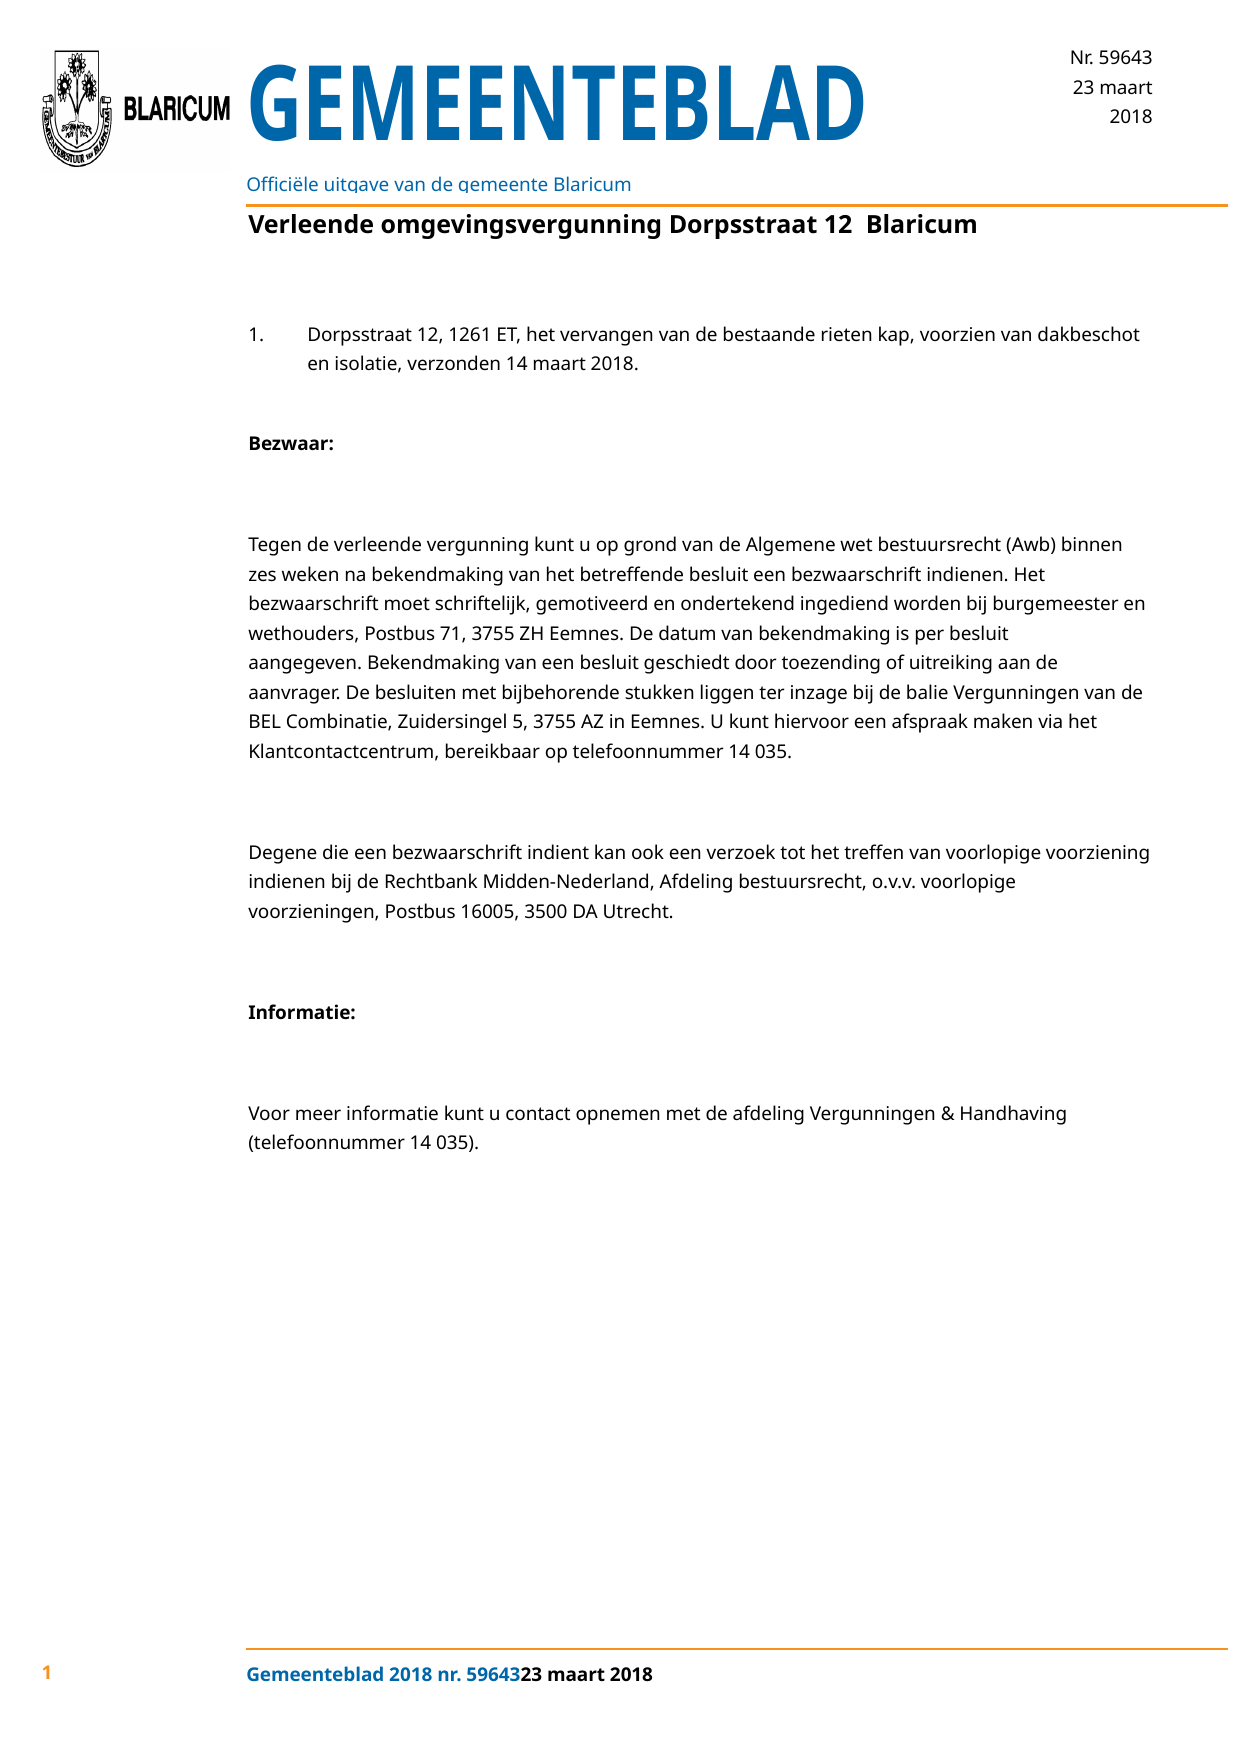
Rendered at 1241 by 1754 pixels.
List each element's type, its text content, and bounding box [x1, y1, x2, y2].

text Degene die een bezwaarschrift indient kan ook een verzoek tot het treffen van voorlopige voorziening indienen bij de Rechtbank Midden-Nederland, Afdeling bestuursrecht, o.v.v. voorlopige voorzieningen, Postbus 16005, 3500 DA Utrecht. [248, 839, 1152, 924]
text Tegen de verleende vergunning kunt u op grond van de Algemene wet bestuursrecht (Awb) binnen zes weken na bekendmaking van het betreffende besluit een bezwaarschrift indienen. Het bezwaarschrift moet schriftelijk, gemotiveerd en ondertekend ingediend worden bij burgemeester en wethouders, Postbus 71, 3755 ZH Eemnes. De datum van bekendmaking is per besluit aangegeven. Bekendmaking van een besluit geschiedt door toezending of uitreiking aan de aanvrager. De besluiten met bijbehorende stukken liggen ter inzage bij de balie Vergunningen van de BEL Combinatie, Zuidersingel 5, 3755 AZ in Eemnes. U kunt hiervoor een afspraak maken via het Klantcontactcentrum, bereikbaar op telefoonnummer 14 035. [248, 531, 1152, 764]
text Bezwaar: [248, 430, 1152, 456]
list Dorpsstraat 12, 1261 ET, het vervangen van de bestaande rieten kap, voorzien van dakbeschot en isolatie, verzonden 14 maart 2018. [248, 321, 1152, 376]
picture [41, 47, 231, 172]
text Verleende omgevingsvergunning Dorpsstraat 12 Blaricum [248, 207, 1152, 241]
text Informatie: [248, 999, 1152, 1025]
text Voor meer informatie kunt u contact opnemen met de afdeling Vergunningen & Handhaving (telefoonnummer 14 035). [248, 1100, 1152, 1155]
